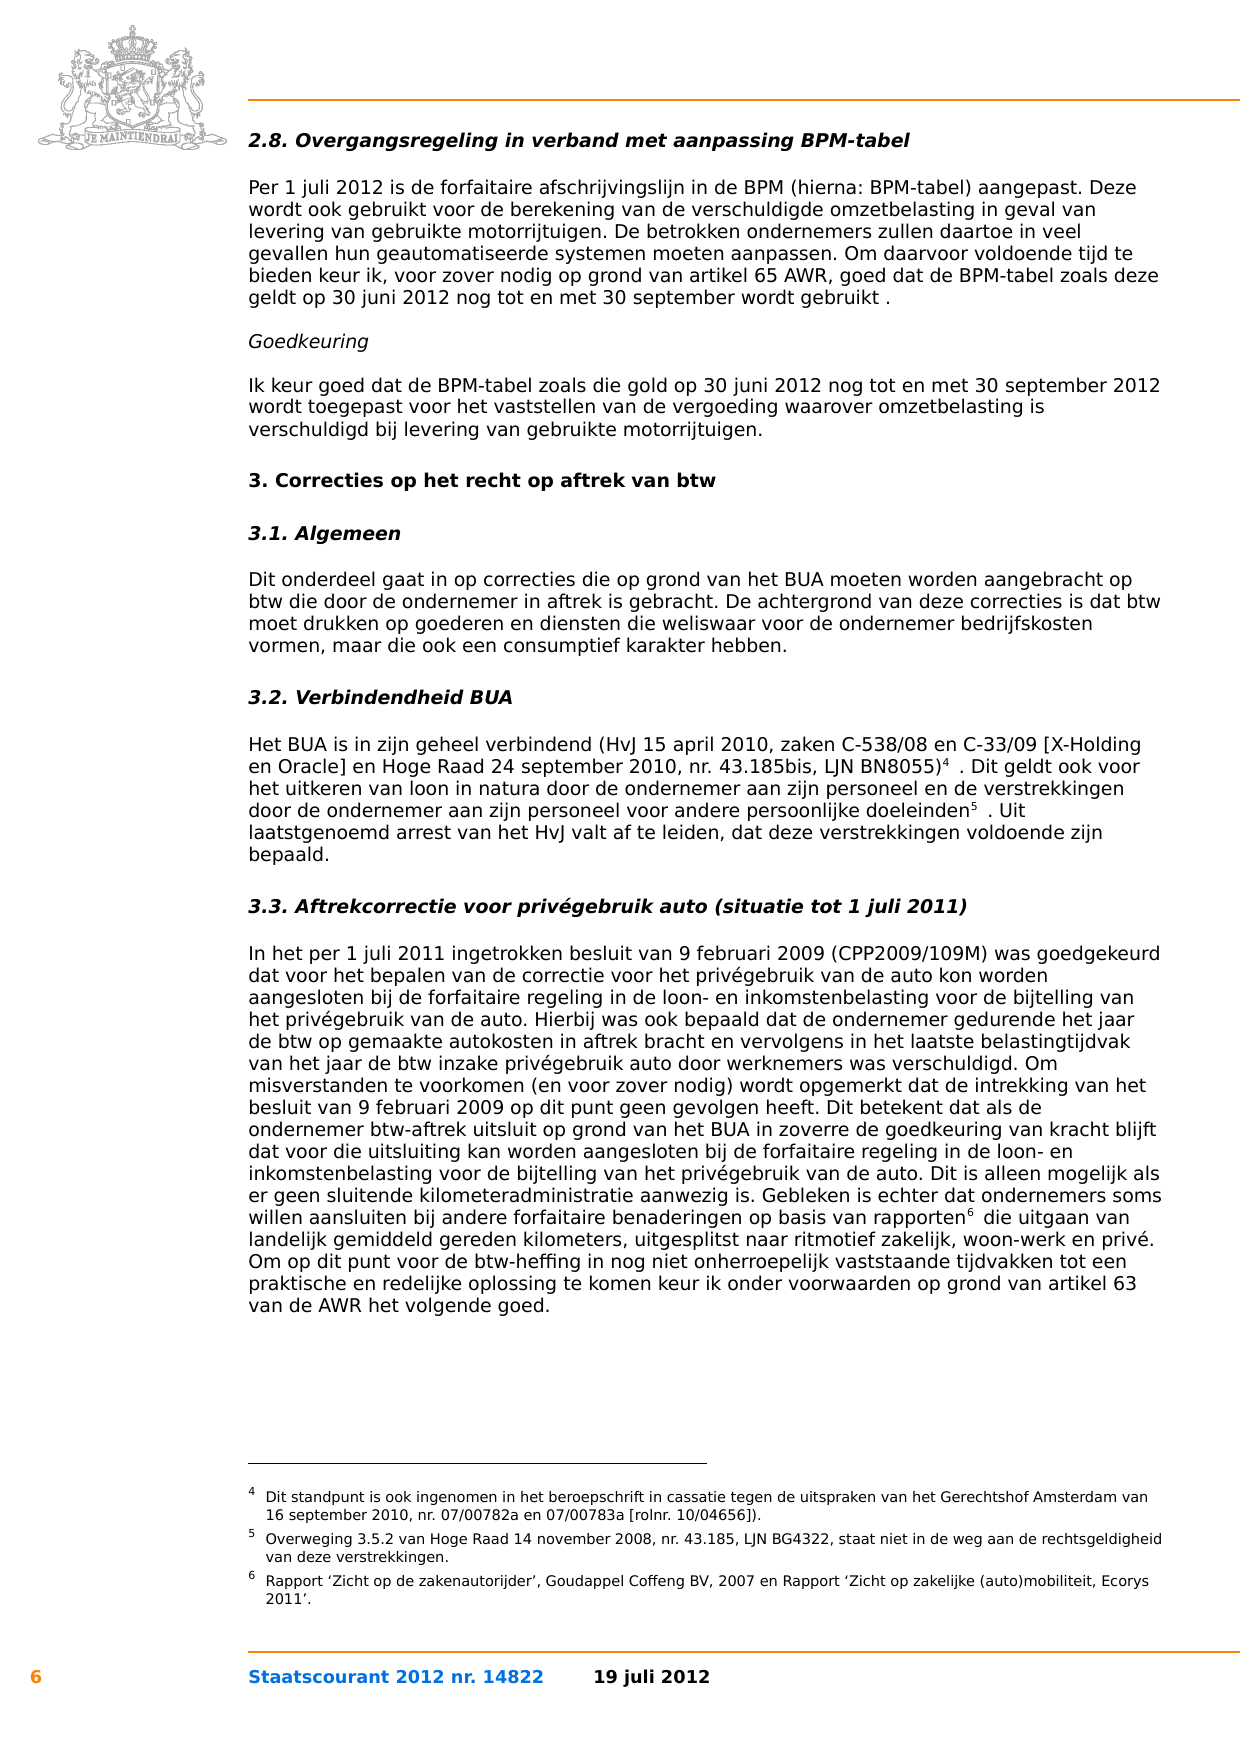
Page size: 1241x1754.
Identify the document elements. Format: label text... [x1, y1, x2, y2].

subtitle 3.2. Verbindendheid BUA [248, 687, 1163, 709]
text Dit onderdeel gaat in op correcties die op grond van het BUA moeten worden aangebracht op btw die door de ondernemer in aftrek is gebracht. De achtergrond van deze correcties is dat btw moet drukken op goederen en diensten die weliswaar voor de ondernemer bedrijfskosten vormen, maar die ook een consumptief karakter hebben. [248, 569, 1163, 657]
text Per 1 juli 2012 is de forfaitaire afschrijvingslijn in de BPM (hierna: BPM-tabel) aangepast. Deze wordt ook gebruikt voor de berekening van de verschuldigde omzetbelasting in geval van levering van gebruikte motorrijtuigen. De betrokken ondernemers zullen daartoe in veel gevallen hun geautomatiseerde systemen moeten aanpassen. Om daarvoor voldoende tijd te bieden keur ik, voor zover nodig op grond van artikel 65 AWR, goed dat de BPM-tabel zoals deze geldt op 30 juni 2012 nog tot en met 30 september wordt gebruikt . [248, 177, 1163, 309]
text Dit standpunt is ook ingenomen in het beroepschrift in cassatie tegen de uitspraken van het Gerechtshof Amsterdam van 16 september 2010, nr. 07/00782a en 07/00783a [rolnr. 10/04656]). [248, 1485, 1163, 1524]
text Ik keur goed dat de BPM-tabel zoals die gold op 30 juni 2012 nog tot en met 30 september 2012 wordt toegepast voor het vaststellen van de vergoeding waarover omzetbelasting is verschuldigd bij levering van gebruikte motorrijtuigen. [248, 374, 1163, 440]
subtitle 2.8. Overgangsregeling in verband met aanpassing BPM-tabel [248, 130, 1163, 152]
text In het per 1 juli 2011 ingetrokken besluit van 9 februari 2009 (CPP2009/109M) was goedgekeurd dat voor het bepalen van de correctie voor het privégebruik van de auto kon worden aangesloten bij de forfaitaire regeling in de loon- en inkomstenbelasting voor de bijtelling van het privégebruik van de auto. Hierbij was ook bepaald dat de ondernemer gedurende het jaar de btw op gemaakte autokosten in aftrek bracht en vervolgens in het laatste belastingtijdvak van het jaar de btw inzake privégebruik auto door werknemers was verschuldigd. Om misverstanden te voorkomen (en voor zover nodig) wordt opgemerkt dat de intrekking van het besluit van 9 februari 2009 op dit punt geen gevolgen heeft. Dit betekent dat als de ondernemer btw-aftrek uitsluit op grond van het BUA in zoverre de goedkeuring van kracht blijft dat voor die uitsluiting kan worden aangesloten bij de forfaitaire regeling in de loon- en inkomstenbelasting voor de bijtelling van het privégebruik van de auto. Dit is alleen mogelijk als er geen sluitende kilometeradministratie aanwezig is. Gebleken is echter dat ondernemers soms willen aansluiten bij andere forfaitaire benaderingen op basis van rapporten die uitgaan van landelijk gemiddeld gereden kilometers, uitgesplitst naar ritmotief zakelijk, woon-werk en privé. Om op dit punt voor de btw-heffing in nog niet onherroepelijk vaststaande tijdvakken tot een praktische en redelijke oplossing te komen keur ik onder voorwaarden op grond van artikel 63 van de AWR het volgende goed. [248, 943, 1163, 1317]
picture [38, 25, 227, 150]
subtitle 3.1. Algemeen [248, 522, 1163, 544]
text Overweging 3.5.2 van Hoge Raad 14 november 2008, nr. 43.185, LJN BG4322, staat niet in de weg aan de rechtsgeldigheid van deze verstrekkingen. [248, 1527, 1163, 1566]
subtitle Goedkeuring [248, 331, 1163, 353]
subtitle 3.3. Aftrekcorrectie voor privégebruik auto (situatie tot 1 juli 2011) [248, 896, 1163, 918]
text Het BUA is in zijn geheel verbindend (HvJ 15 april 2010, zaken C-538/08 en C-33/09 [X-Holding en Oracle] en Hoge Raad 24 september 2010, nr. 43.185bis, LJN BN8055) . Dit geldt ook voor het uitkeren van loon in natura door de ondernemer aan zijn personeel en de verstrekkingen door de ondernemer aan zijn personeel voor andere persoonlijke doeleinden . Uit laatstgenoemd arrest van het HvJ valt af te leiden, dat deze verstrekkingen voldoende zijn bepaald. [248, 734, 1163, 866]
subtitle 3. Correcties op het recht op aftrek van btw [248, 470, 1163, 492]
text Rapport ‘Zicht op de zakenautorijder’, Goudappel Coffeng BV, 2007 en Rapport ‘Zicht op zakelijke (auto)mobiliteit, Ecorys 2011’. [248, 1569, 1163, 1608]
